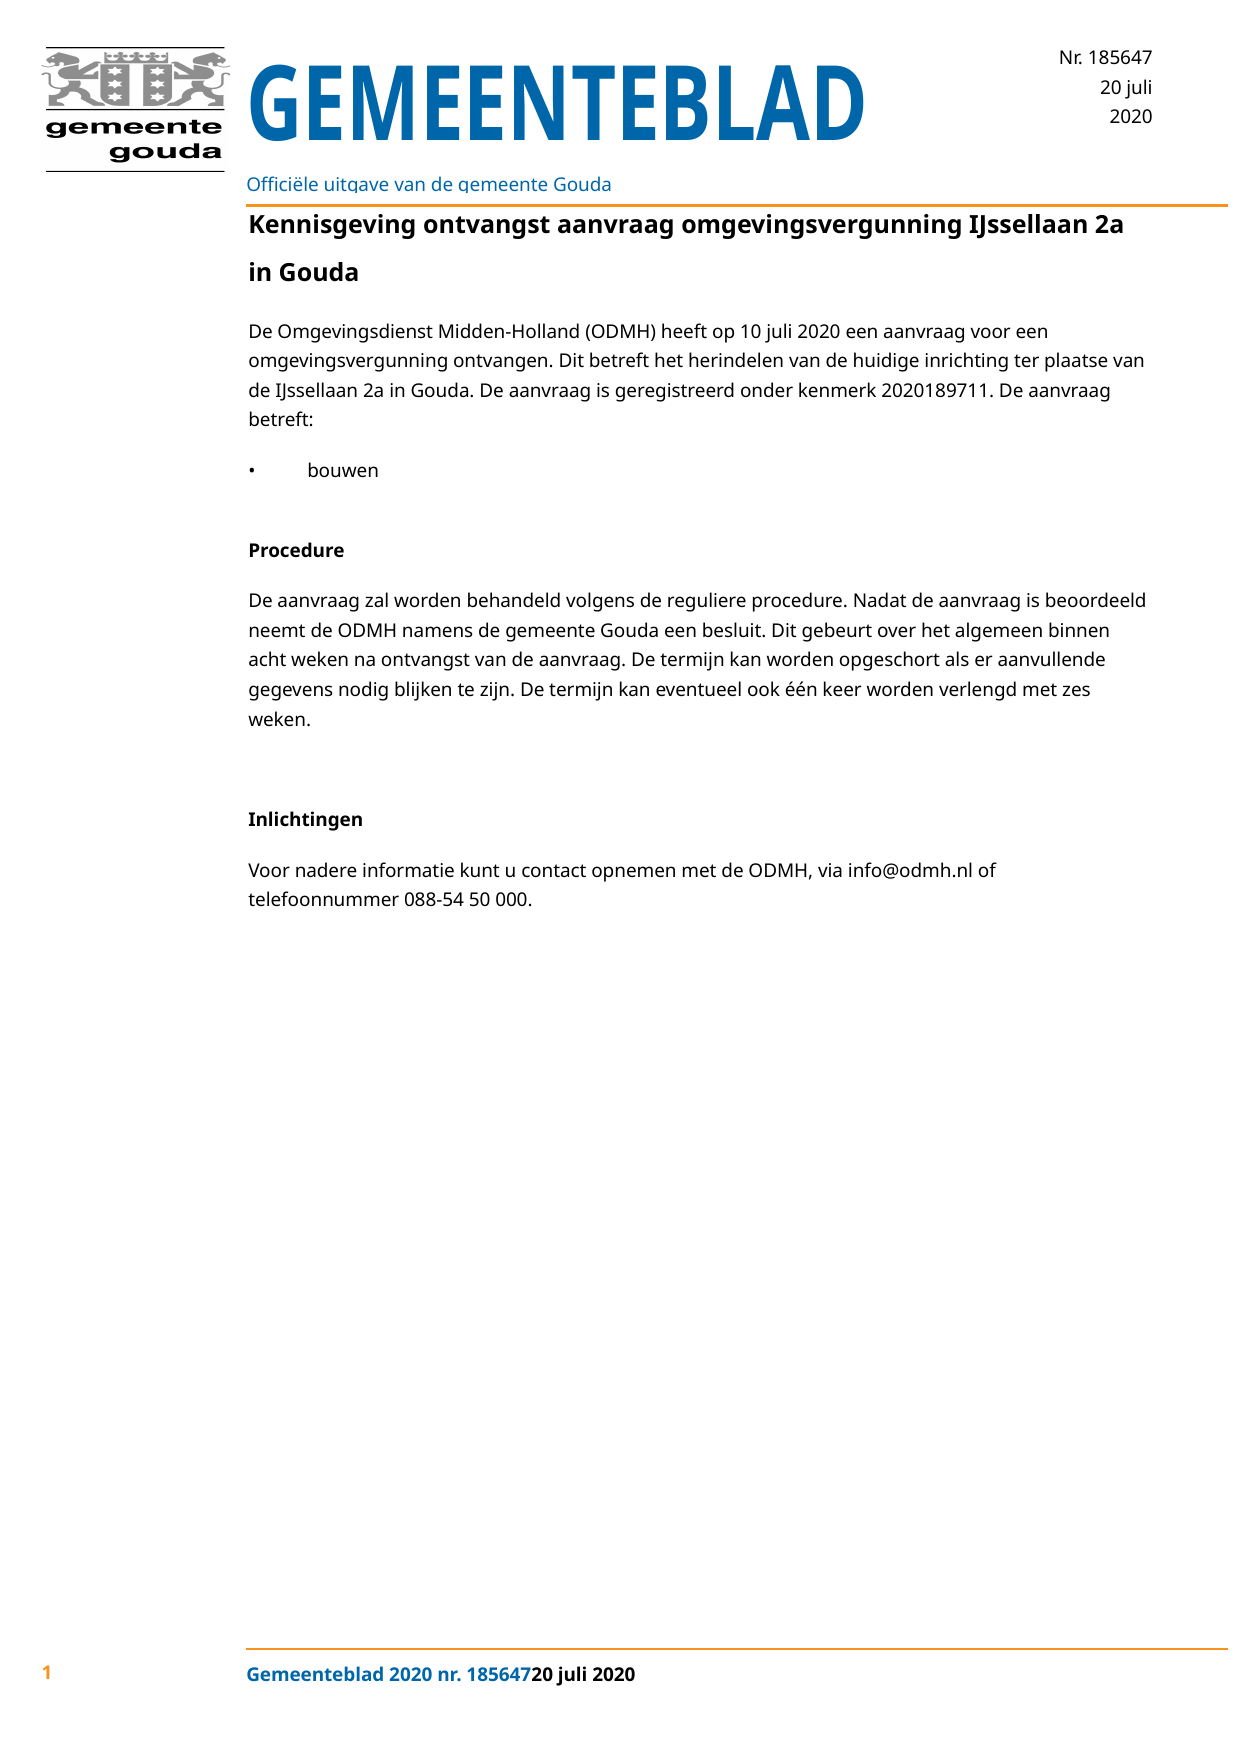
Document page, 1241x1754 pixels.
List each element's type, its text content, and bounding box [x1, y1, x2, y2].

text Inlichtingen [248, 807, 1152, 832]
text De Omgevingsdienst Midden-Holland (ODMH) heeft op 10 juli 2020 een aanvraag voor een omgevingsvergunning ontvangen. Dit betreft het herindelen van de huidige inrichting ter plaatse van de IJssellaan 2a in Gouda. De aanvraag is geregistreerd onder kenmerk 2020189711. De aanvraag betreft: [248, 318, 1152, 432]
picture [41, 47, 231, 172]
text Kennisgeving ontvangst aanvraag omgevingsvergunning IJssellaan 2a in Gouda [248, 207, 1152, 288]
text Voor nadere informatie kunt u contact opnemen met de ODMH, via info@odmh.nl of telefoonnummer 088-54 50 000. [248, 857, 1152, 912]
list bouwen [248, 457, 1152, 483]
text Procedure [248, 537, 1152, 563]
text De aanvraag zal worden behandeld volgens de reguliere procedure. Nadat de aanvraag is beoordeeld neemt de ODMH namens de gemeente Gouda een besluit. Dit gebeurt over het algemeen binnen acht weken na ontvangst van de aanvraag. De termijn kan worden opgeschort als er aanvullende gegevens nodig blijken te zijn. De termijn kan eventueel ook één keer worden verlengd met zes weken. [248, 587, 1152, 732]
